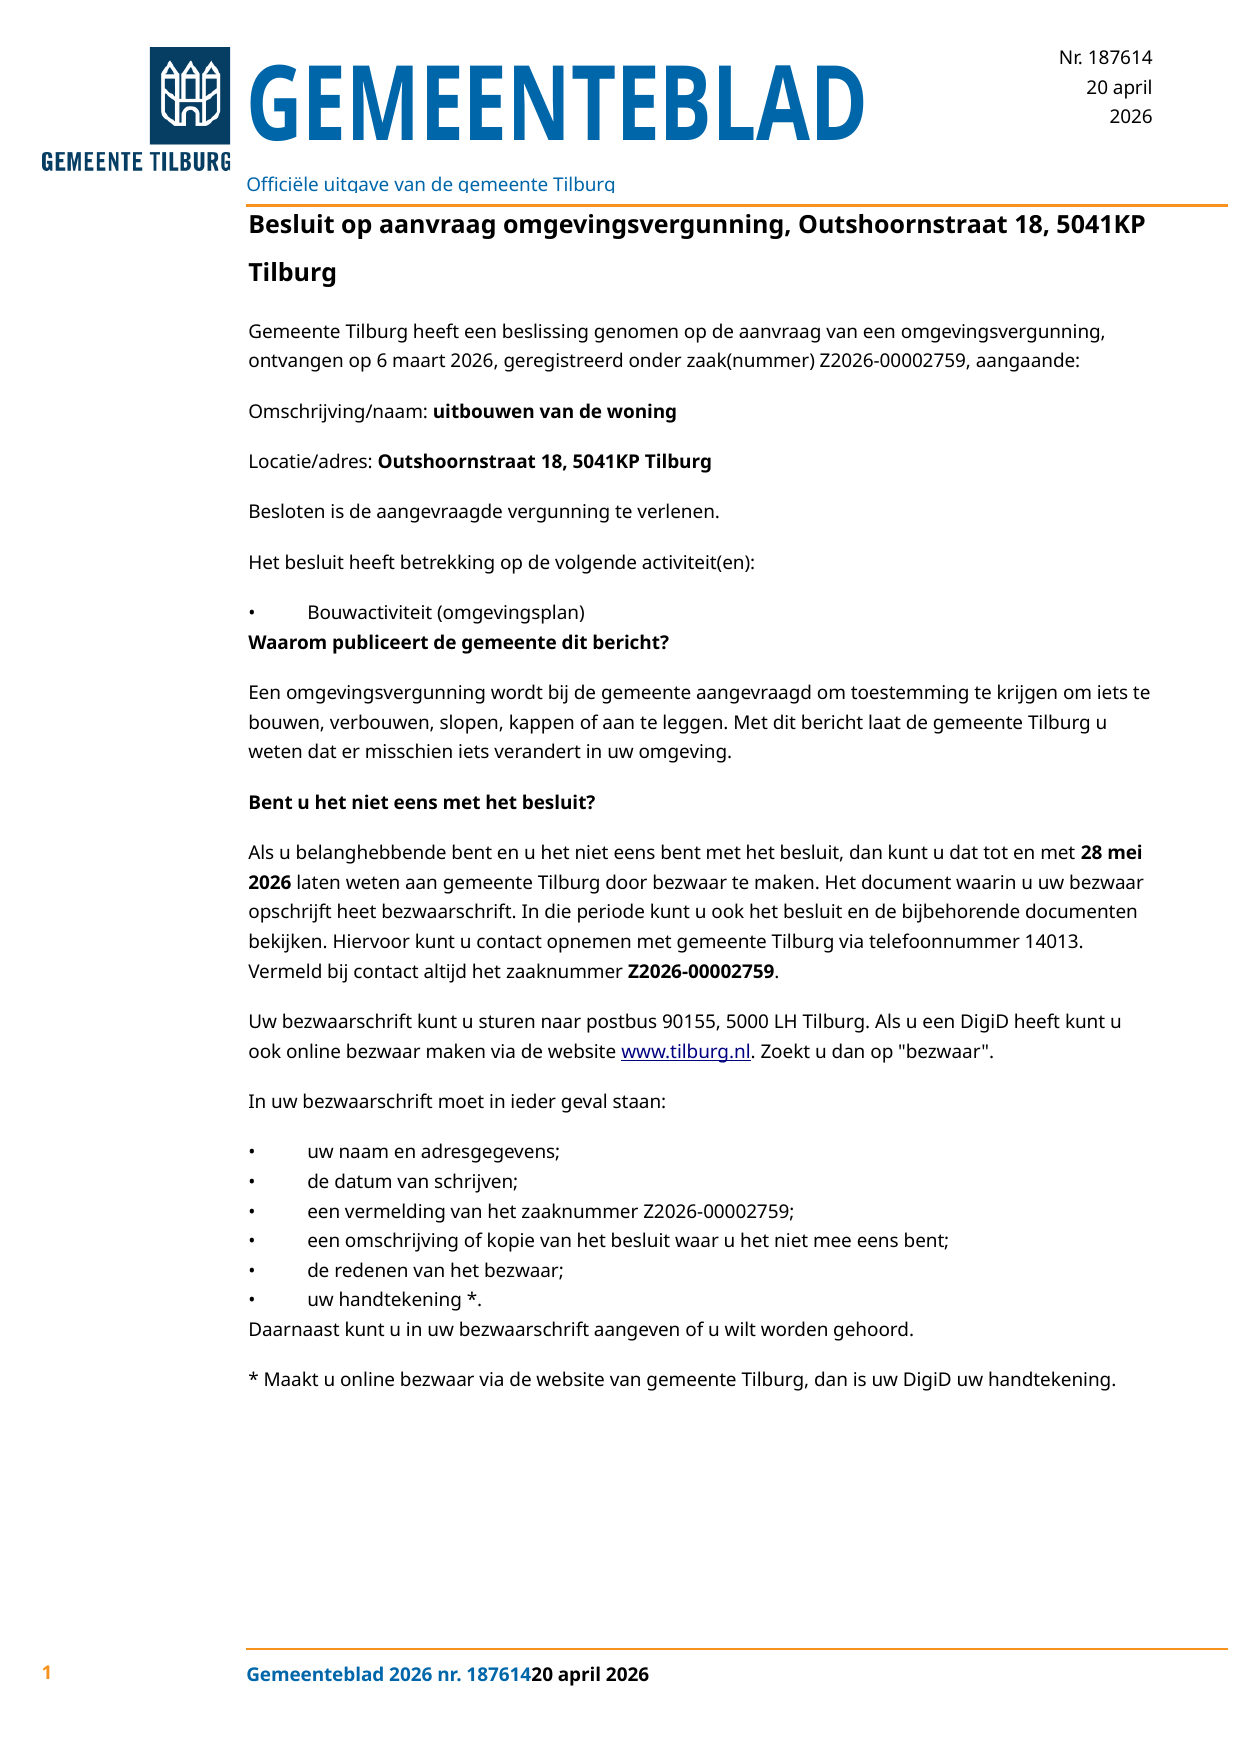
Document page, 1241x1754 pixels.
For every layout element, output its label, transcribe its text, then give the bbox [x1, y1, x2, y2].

text * Maakt u online bezwaar via de website van gemeente Tilburg, dan is uw DigiD uw handtekening. [248, 1367, 1152, 1392]
text Bent u het niet eens met het besluit? [248, 789, 1152, 815]
text Daarnaast kunt u in uw bezwaarschrift aangeven of u wilt worden gehoord. [248, 1316, 1152, 1342]
list uw handtekening *. [248, 1287, 1152, 1312]
list een omschrijving of kopie van het besluit waar u het niet mee eens bent; [248, 1227, 1152, 1253]
text Besloten is de aangevraagde vergunning te verlenen. [248, 499, 1152, 524]
picture [41, 47, 231, 172]
text Waarom publiceert de gemeente dit bericht? [248, 629, 1152, 655]
text Een omgevingsvergunning wordt bij de gemeente aangevraagd om toestemming te krijgen om iets te bouwen, verbouwen, slopen, kappen of aan te leggen. Met dit bericht laat de gemeente Tilburg u weten dat er misschien iets verandert in uw omgeving. [248, 679, 1152, 764]
list uw naam en adresgegevens; [248, 1139, 1152, 1164]
list de redenen van het bezwaar; [248, 1257, 1152, 1283]
text Uw bezwaarschrift kunt u sturen naar postbus 90155, 5000 LH Tilburg. Als u een DigiD heeft kunt u ook online bezwaar maken via de website www.tilburg.nl. Zoekt u dan op "bezwaar". [248, 1008, 1152, 1064]
text Als u belanghebbende bent en u het niet eens bent met het besluit, dan kunt u dat tot en met 28 mei 2026 laten weten aan gemeente Tilburg door bezwaar te maken. Het document waarin u uw bezwaar opschrijft heet bezwaarschrift. In die periode kunt u ook het besluit en de bijbehorende documenten bekijken. Hiervoor kunt u contact opnemen met gemeente Tilburg via telefoonnummer 14013. Vermeld bij contact altijd het zaaknummer Z2026-00002759. [248, 839, 1152, 984]
text Het besluit heeft betrekking op de volgende activiteit(en): [248, 549, 1152, 575]
text Besluit op aanvraag omgevingsvergunning, Outshoornstraat 18, 5041KP Tilburg [248, 207, 1152, 288]
list een vermelding van het zaaknummer Z2026-00002759; [248, 1198, 1152, 1224]
text In uw bezwaarschrift moet in ieder geval staan: [248, 1088, 1152, 1114]
text Locatie/adres: Outshoornstraat 18, 5041KP Tilburg [248, 448, 1152, 474]
text Omschrijving/naam: uitbouwen van de woning [248, 398, 1152, 424]
text Gemeente Tilburg heeft een beslissing genomen op de aanvraag van een omgevingsvergunning, ontvangen op 6 maart 2026, geregistreerd onder zaak(nummer) Z2026-00002759, aangaande: [248, 318, 1152, 373]
list Bouwactiviteit (omgevingsplan) [248, 599, 1152, 625]
list de datum van schrijven; [248, 1168, 1152, 1194]
